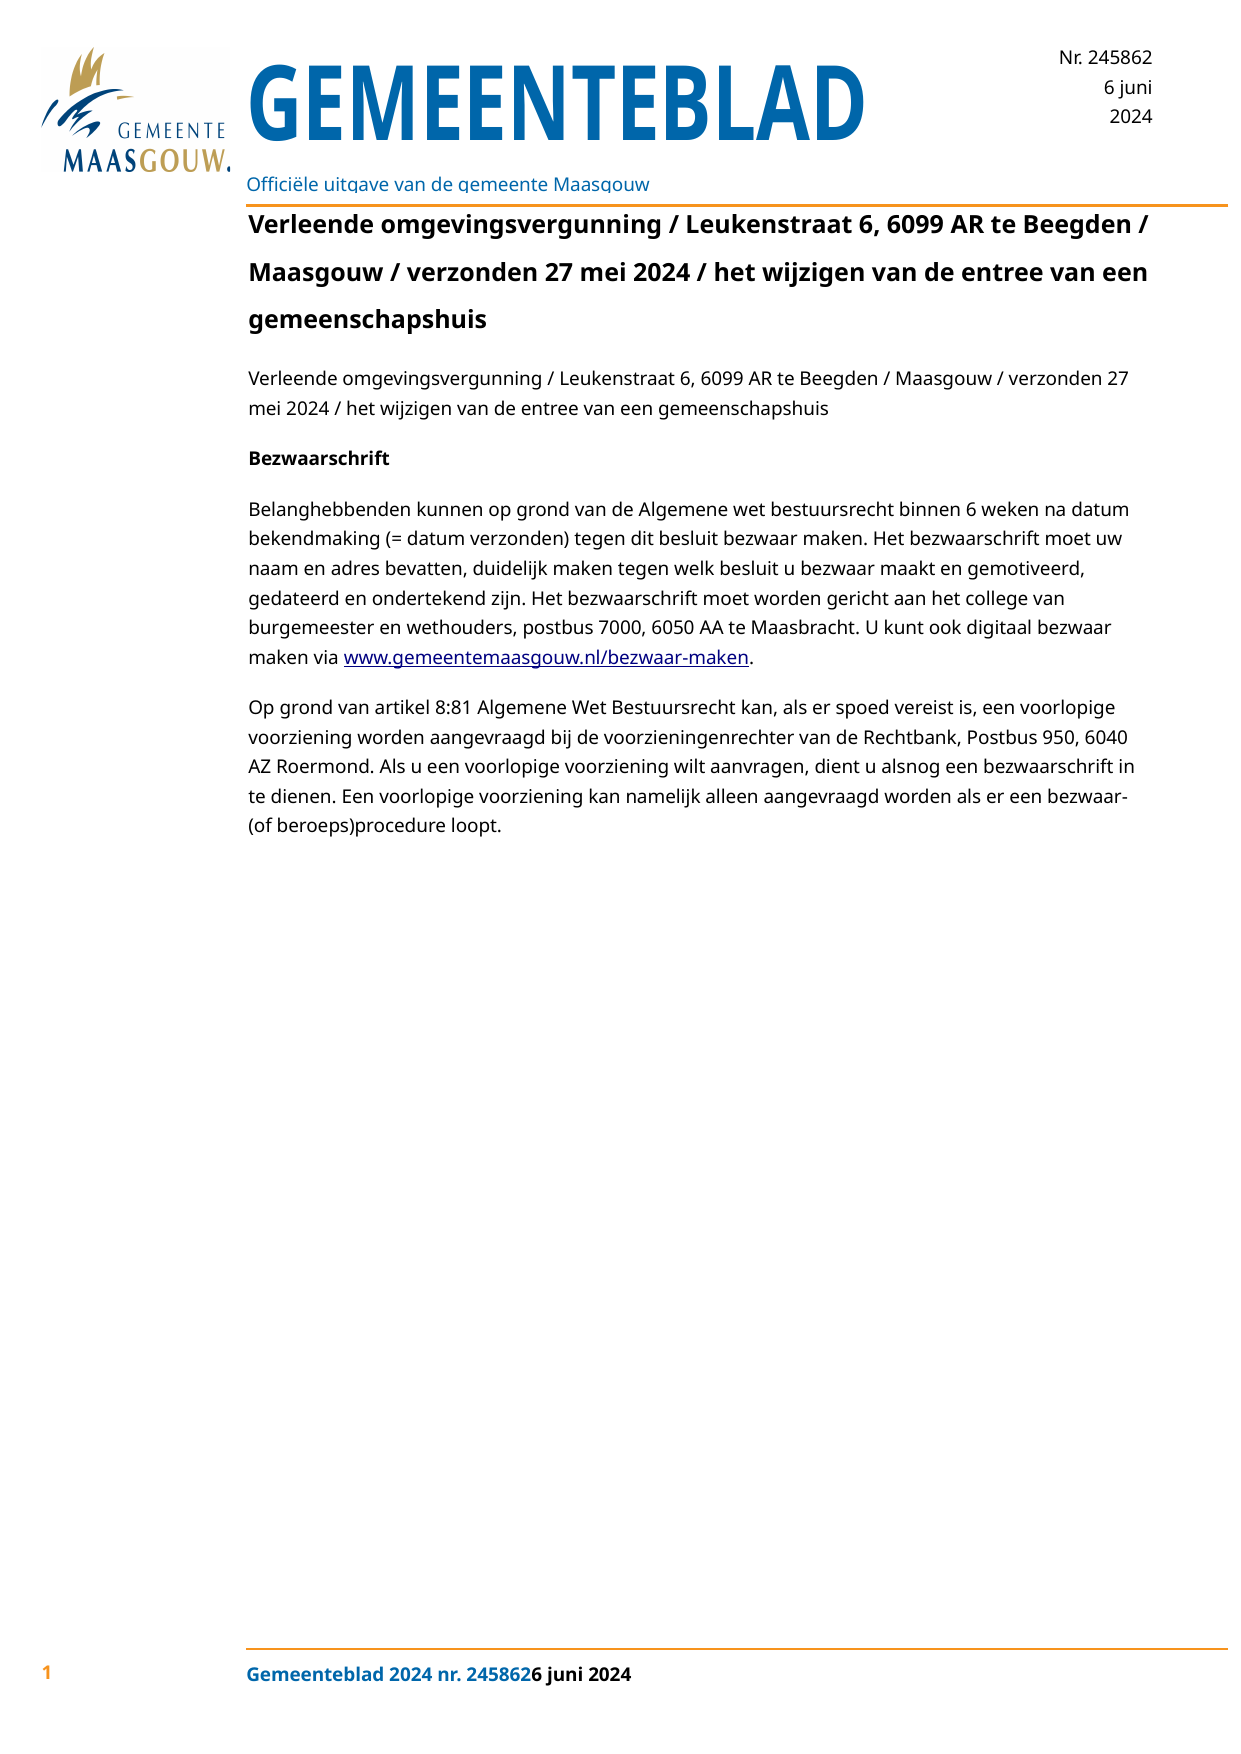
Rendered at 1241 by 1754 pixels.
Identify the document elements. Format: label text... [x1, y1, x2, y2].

text Op grond van artikel 8:81 Algemene Wet Bestuursrecht kan, als er spoed vereist is, een voorlopige voorziening worden aangevraagd bij de voorzieningenrechter van de Rechtbank, Postbus 950, 6040 AZ Roermond. Als u een voorlopige voorziening wilt aanvragen, dient u alsnog een bezwaarschrift in te dienen. Een voorlopige voorziening kan namelijk alleen aangevraagd worden als er een bezwaar- (of beroeps)procedure loopt. [248, 694, 1152, 838]
text Verleende omgevingsvergunning / Leukenstraat 6, 6099 AR te Beegden / Maasgouw / verzonden 27 mei 2024 / het wijzigen van de entree van een gemeenschapshuis [248, 366, 1152, 421]
text Bezwaarschrift [248, 446, 1152, 471]
text Verleende omgevingsvergunning / Leukenstraat 6, 6099 AR te Beegden / Maasgouw / verzonden 27 mei 2024 / het wijzigen van de entree van een gemeenschapshuis [248, 207, 1152, 336]
picture [41, 47, 231, 172]
text Belanghebbenden kunnen op grond van de Algemene wet bestuursrecht binnen 6 weken na datum bekendmaking (= datum verzonden) tegen dit besluit bezwaar maken. Het bezwaarschrift moet uw naam en adres bevatten, duidelijk maken tegen welk besluit u bezwaar maakt en gemotiveerd, gedateerd en ondertekend zijn. Het bezwaarschrift moet worden gericht aan het college van burgemeester en wethouders, postbus 7000, 6050 AA te Maasbracht. U kunt ook digitaal bezwaar maken via www.gemeentemaasgouw.nl/bezwaar-maken. [248, 496, 1152, 669]
